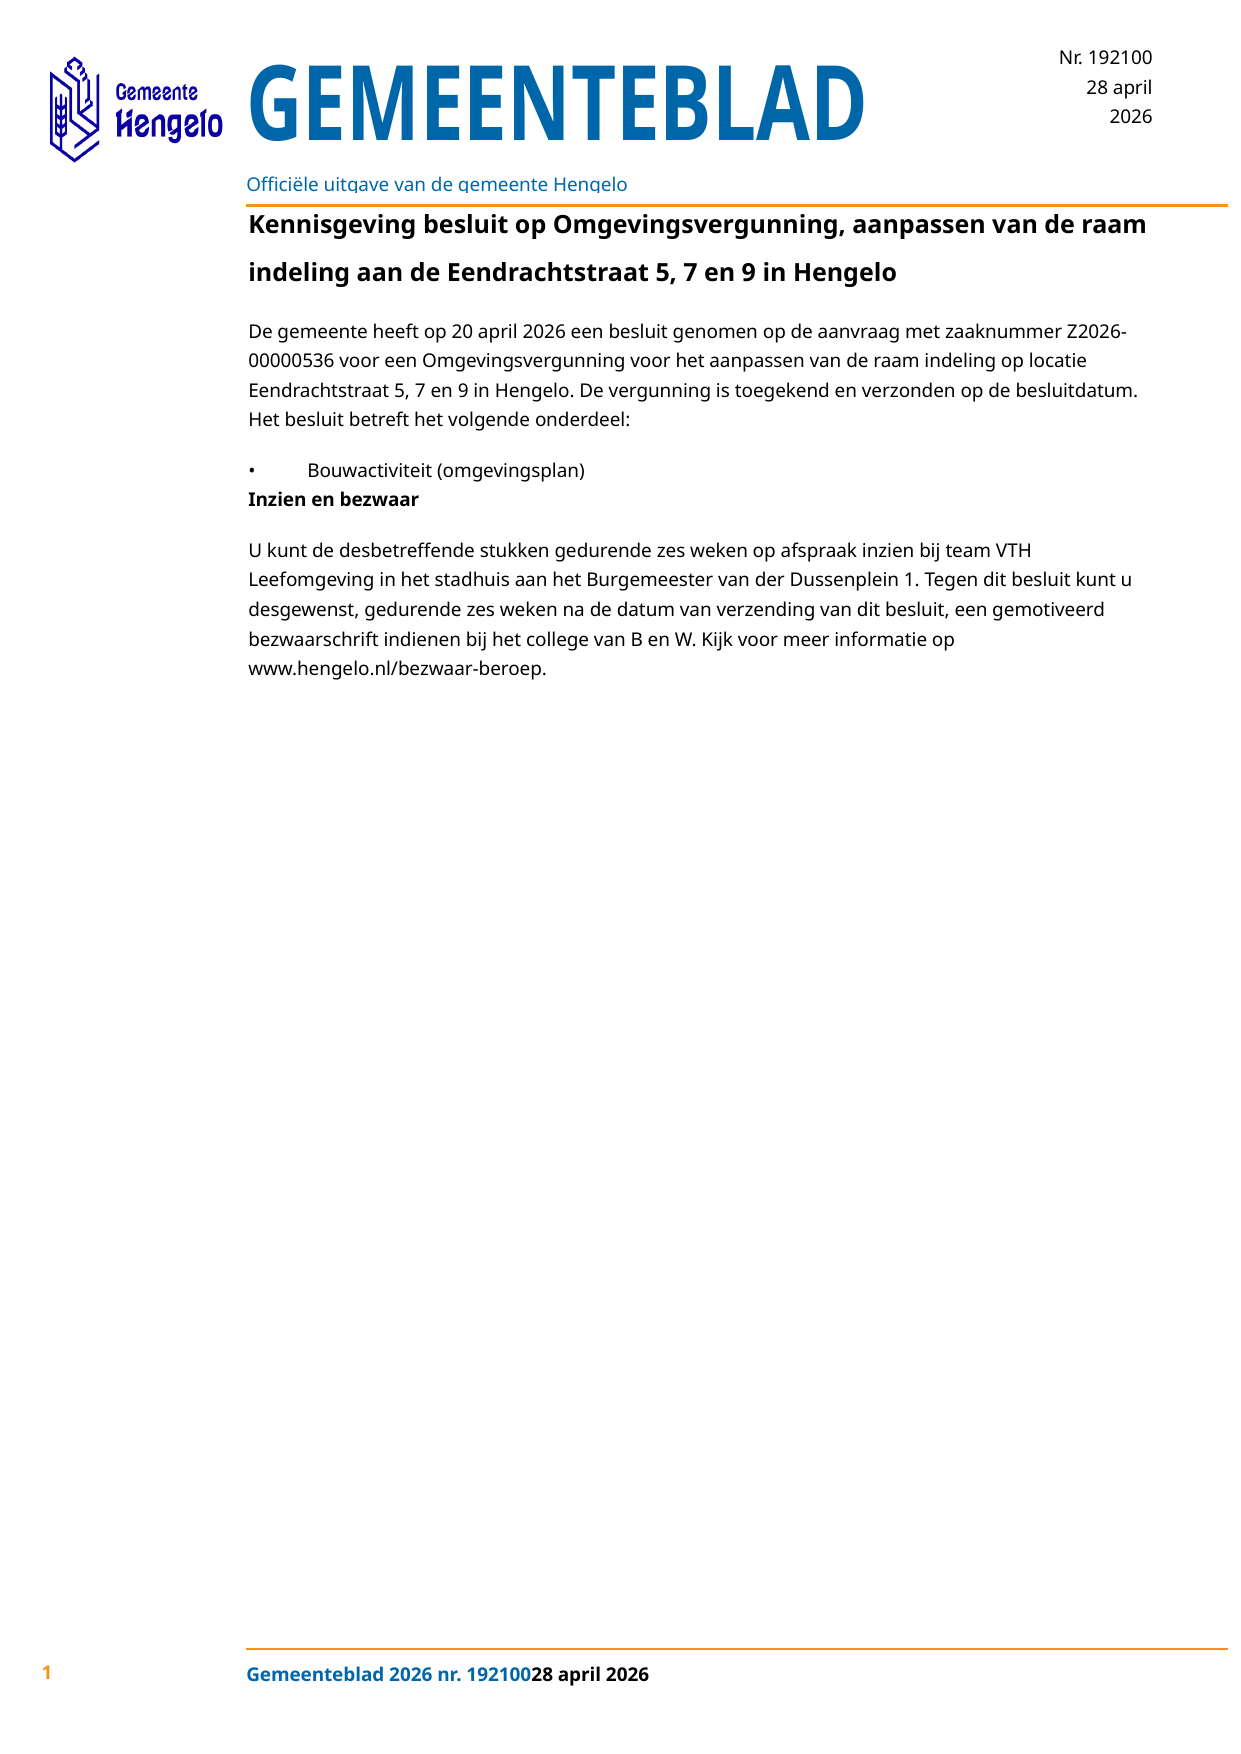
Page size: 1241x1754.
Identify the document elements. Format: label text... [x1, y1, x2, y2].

list Bouwactiviteit (omgevingsplan) [248, 457, 1152, 483]
picture [41, 47, 231, 172]
text Kennisgeving besluit op Omgevingsvergunning, aanpassen van de raam indeling aan de Eendrachtstraat 5, 7 en 9 in Hengelo [248, 207, 1152, 288]
text De gemeente heeft op 20 april 2026 een besluit genomen op de aanvraag met zaaknummer Z2026-00000536 voor een Omgevingsvergunning voor het aanpassen van de raam indeling op locatie Eendrachtstraat 5, 7 en 9 in Hengelo. De vergunning is toegekend en verzonden op de besluitdatum. Het besluit betreft het volgende onderdeel: [248, 318, 1152, 432]
text Inzien en bezwaar [248, 487, 1152, 512]
text U kunt de desbetreffende stukken gedurende zes weken op afspraak inzien bij team VTH Leefomgeving in het stadhuis aan het Burgemeester van der Dussenplein 1. Tegen dit besluit kunt u desgewenst, gedurende zes weken na de datum van verzending van dit besluit, een gemotiveerd bezwaarschrift indienen bij het college van B en W. Kijk voor meer informatie op www.hengelo.nl/bezwaar-beroep. [248, 537, 1152, 681]
